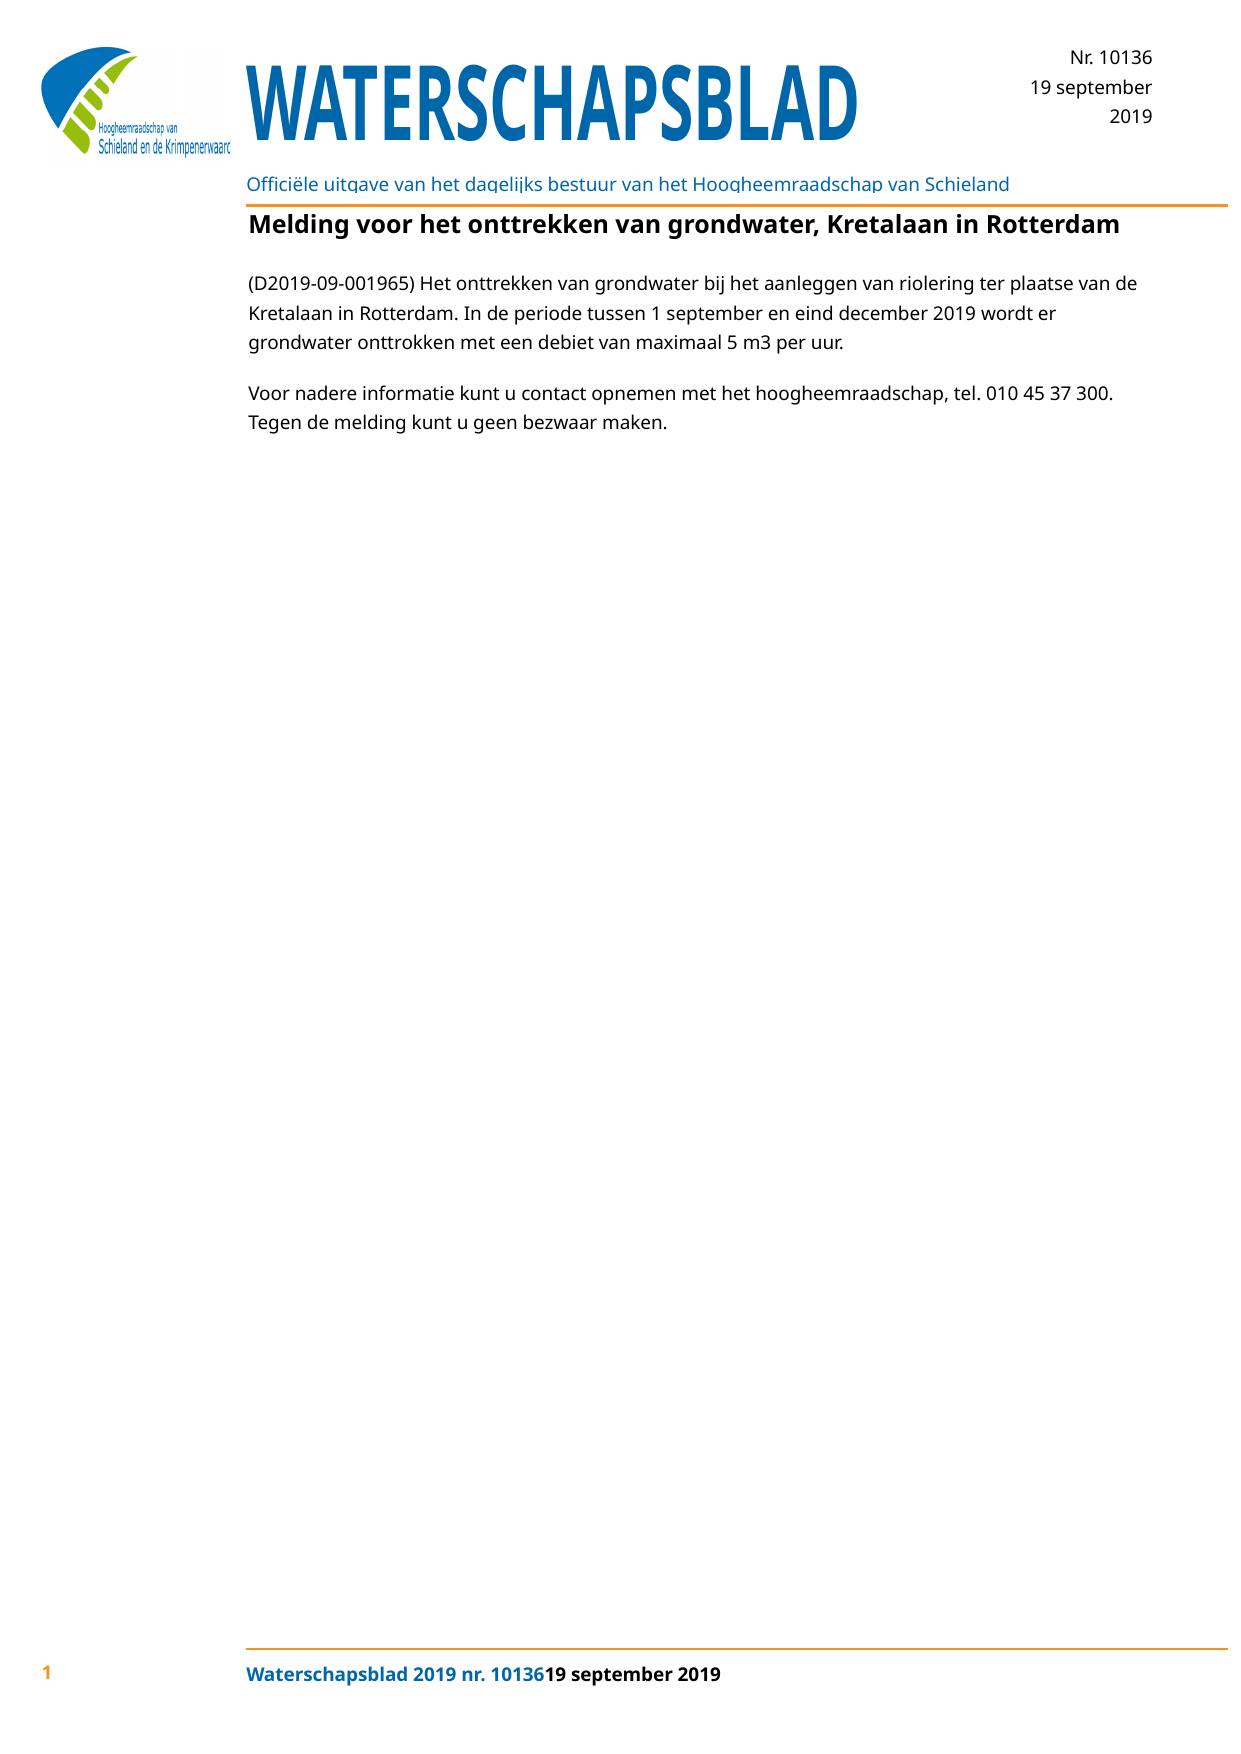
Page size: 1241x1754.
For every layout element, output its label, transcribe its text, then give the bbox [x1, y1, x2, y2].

text Melding voor het onttrekken van grondwater, Kretalaan in Rotterdam [248, 207, 1152, 241]
text (D2019-09-001965) Het onttrekken van grondwater bij het aanleggen van riolering ter plaatse van de Kretalaan in Rotterdam. In de periode tussen 1 september en eind december 2019 wordt er grondwater onttrokken met een debiet van maximaal 5 m3 per uur. [248, 270, 1152, 355]
picture [41, 47, 231, 172]
text Voor nadere informatie kunt u contact opnemen met het hoogheemraadschap, tel. 010 45 37 300. Tegen de melding kunt u geen bezwaar maken. [248, 380, 1152, 435]
